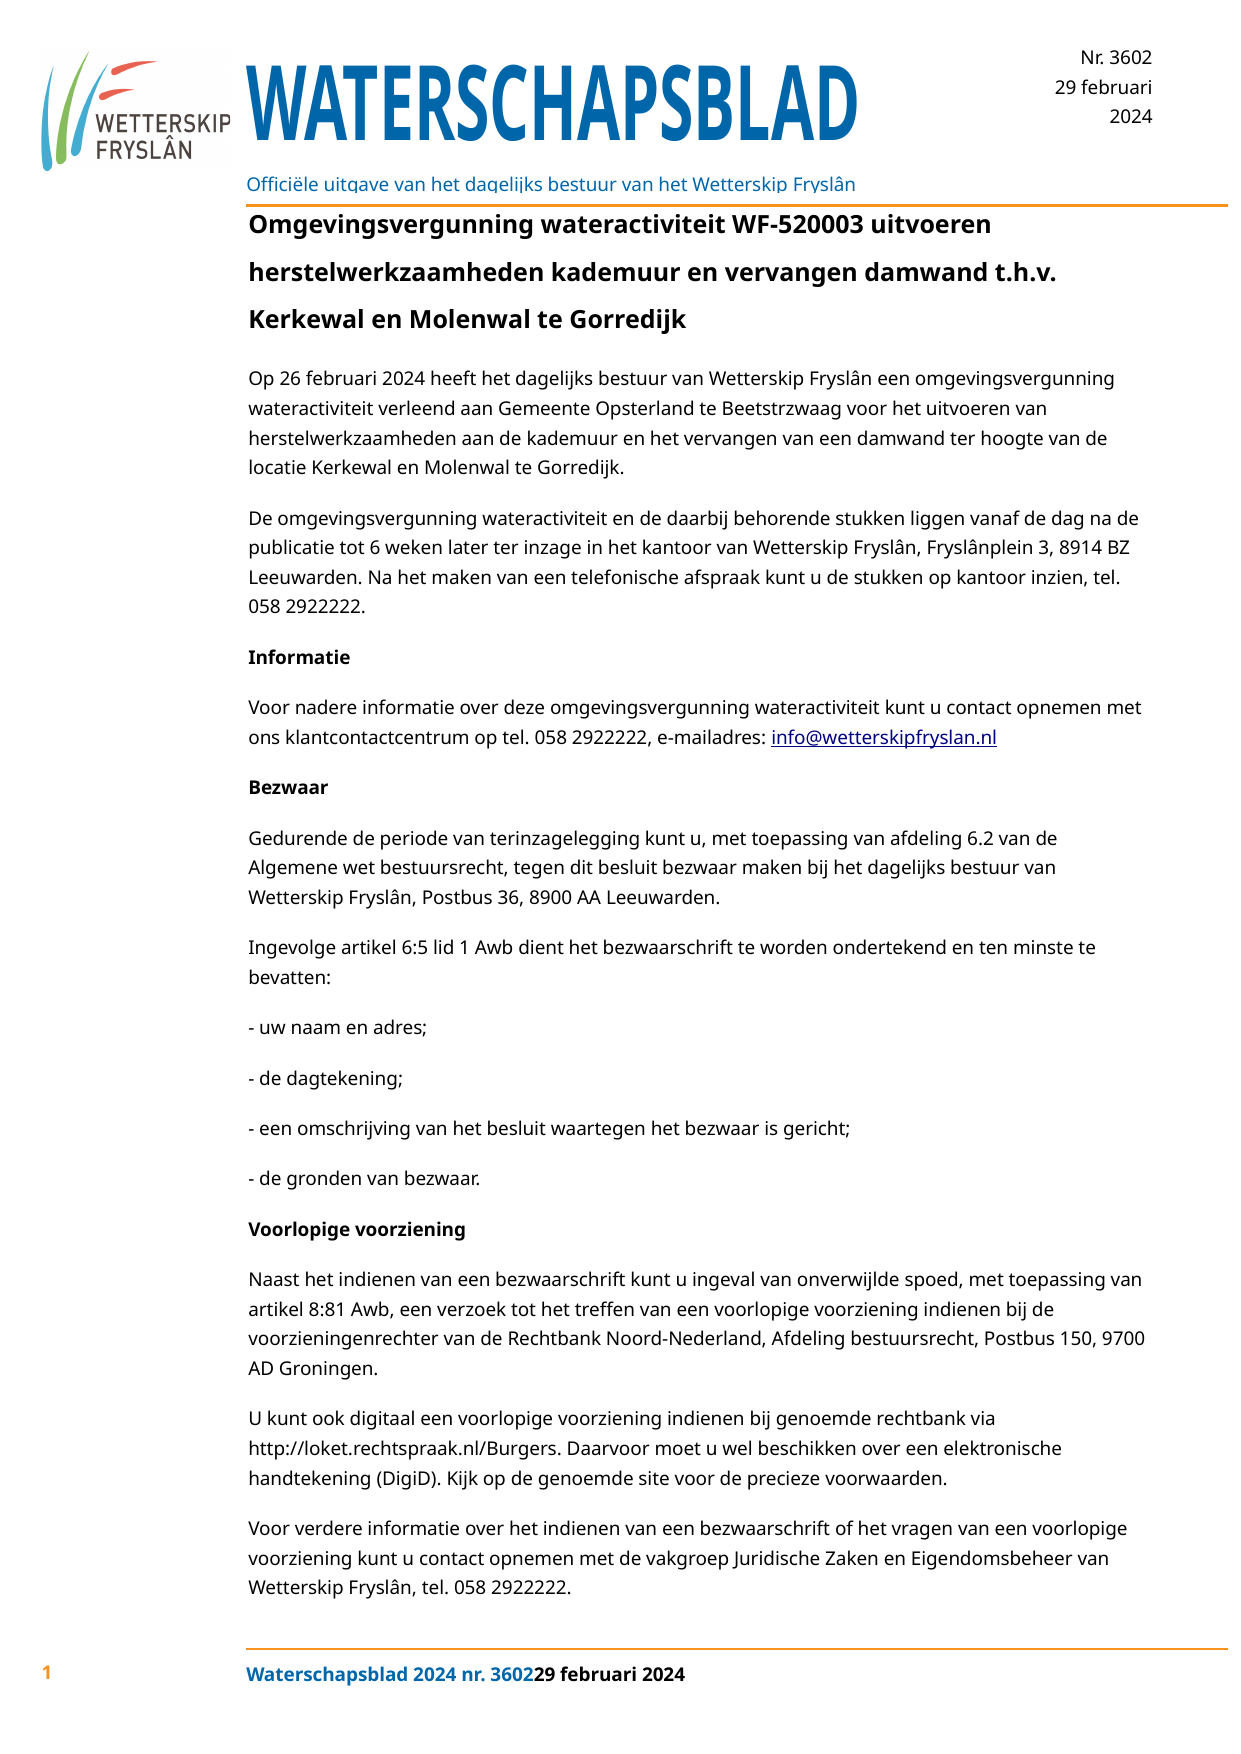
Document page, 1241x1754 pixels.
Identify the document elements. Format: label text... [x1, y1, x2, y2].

picture [41, 47, 231, 172]
text Bezwaar [248, 774, 1152, 800]
text Voorlopige voorziening [248, 1216, 1152, 1242]
text - de dagtekening; [248, 1065, 1152, 1090]
text Voor verdere informatie over het indienen van een bezwaarschrift of het vragen van een voorlopige voorziening kunt u contact opnemen met de vakgroep Juridische Zaken en Eigendomsbeheer van Wetterskip Fryslân, tel. 058 2922222. [248, 1515, 1152, 1600]
text Gedurende de periode van terinzagelegging kunt u, met toepassing van afdeling 6.2 van de Algemene wet bestuursrecht, tegen dit besluit bezwaar maken bij het dagelijks bestuur van Wetterskip Fryslân, Postbus 36, 8900 AA Leeuwarden. [248, 825, 1152, 909]
text Omgevingsvergunning wateractiviteit WF-520003 uitvoeren herstelwerkzaamheden kademuur en vervangen damwand t.h.v. Kerkewal en Molenwal te Gorredijk [248, 207, 1152, 336]
text - een omschrijving van het besluit waartegen het bezwaar is gericht; [248, 1115, 1152, 1141]
text Informatie [248, 644, 1152, 669]
text De omgevingsvergunning wateractiviteit en de daarbij behorende stukken liggen vanaf de dag na de publicatie tot 6 weken later ter inzage in het kantoor van Wetterskip Fryslân, Fryslânplein 3, 8914 BZ Leeuwarden. Na het maken van een telefonische afspraak kunt u de stukken op kantoor inzien, tel. 058 2922222. [248, 505, 1152, 619]
text - de gronden van bezwaar. [248, 1166, 1152, 1191]
text Op 26 februari 2024 heeft het dagelijks bestuur van Wetterskip Fryslân een omgevingsvergunning wateractiviteit verleend aan Gemeente Opsterland te Beetstrzwaag voor het uitvoeren van herstelwerkzaamheden aan de kademuur en het vervangen van een damwand ter hoogte van de locatie Kerkewal en Molenwal te Gorredijk. [248, 366, 1152, 480]
text Ingevolge artikel 6:5 lid 1 Awb dient het bezwaarschrift te worden ondertekend en ten minste te bevatten: [248, 934, 1152, 989]
text U kunt ook digitaal een voorlopige voorziening indienen bij genoemde rechtbank via http://loket.rechtspraak.nl/Burgers. Daarvoor moet u wel beschikken over een elektronische handtekening (DigiD). Kijk op de genoemde site voor de precieze voorwaarden. [248, 1406, 1152, 1490]
text Naast het indienen van een bezwaarschrift kunt u ingeval van onverwijlde spoed, met toepassing van artikel 8:81 Awb, een verzoek tot het treffen van een voorlopige voorziening indienen bij de voorzieningenrechter van de Rechtbank Noord-Nederland, Afdeling bestuursrecht, Postbus 150, 9700 AD Groningen. [248, 1266, 1152, 1381]
text - uw naam en adres; [248, 1014, 1152, 1040]
text Voor nadere informatie over deze omgevingsvergunning wateractiviteit kunt u contact opnemen met ons klantcontactcentrum op tel. 058 2922222, e-mailadres: info@wetterskipfryslan.nl [248, 694, 1152, 749]
